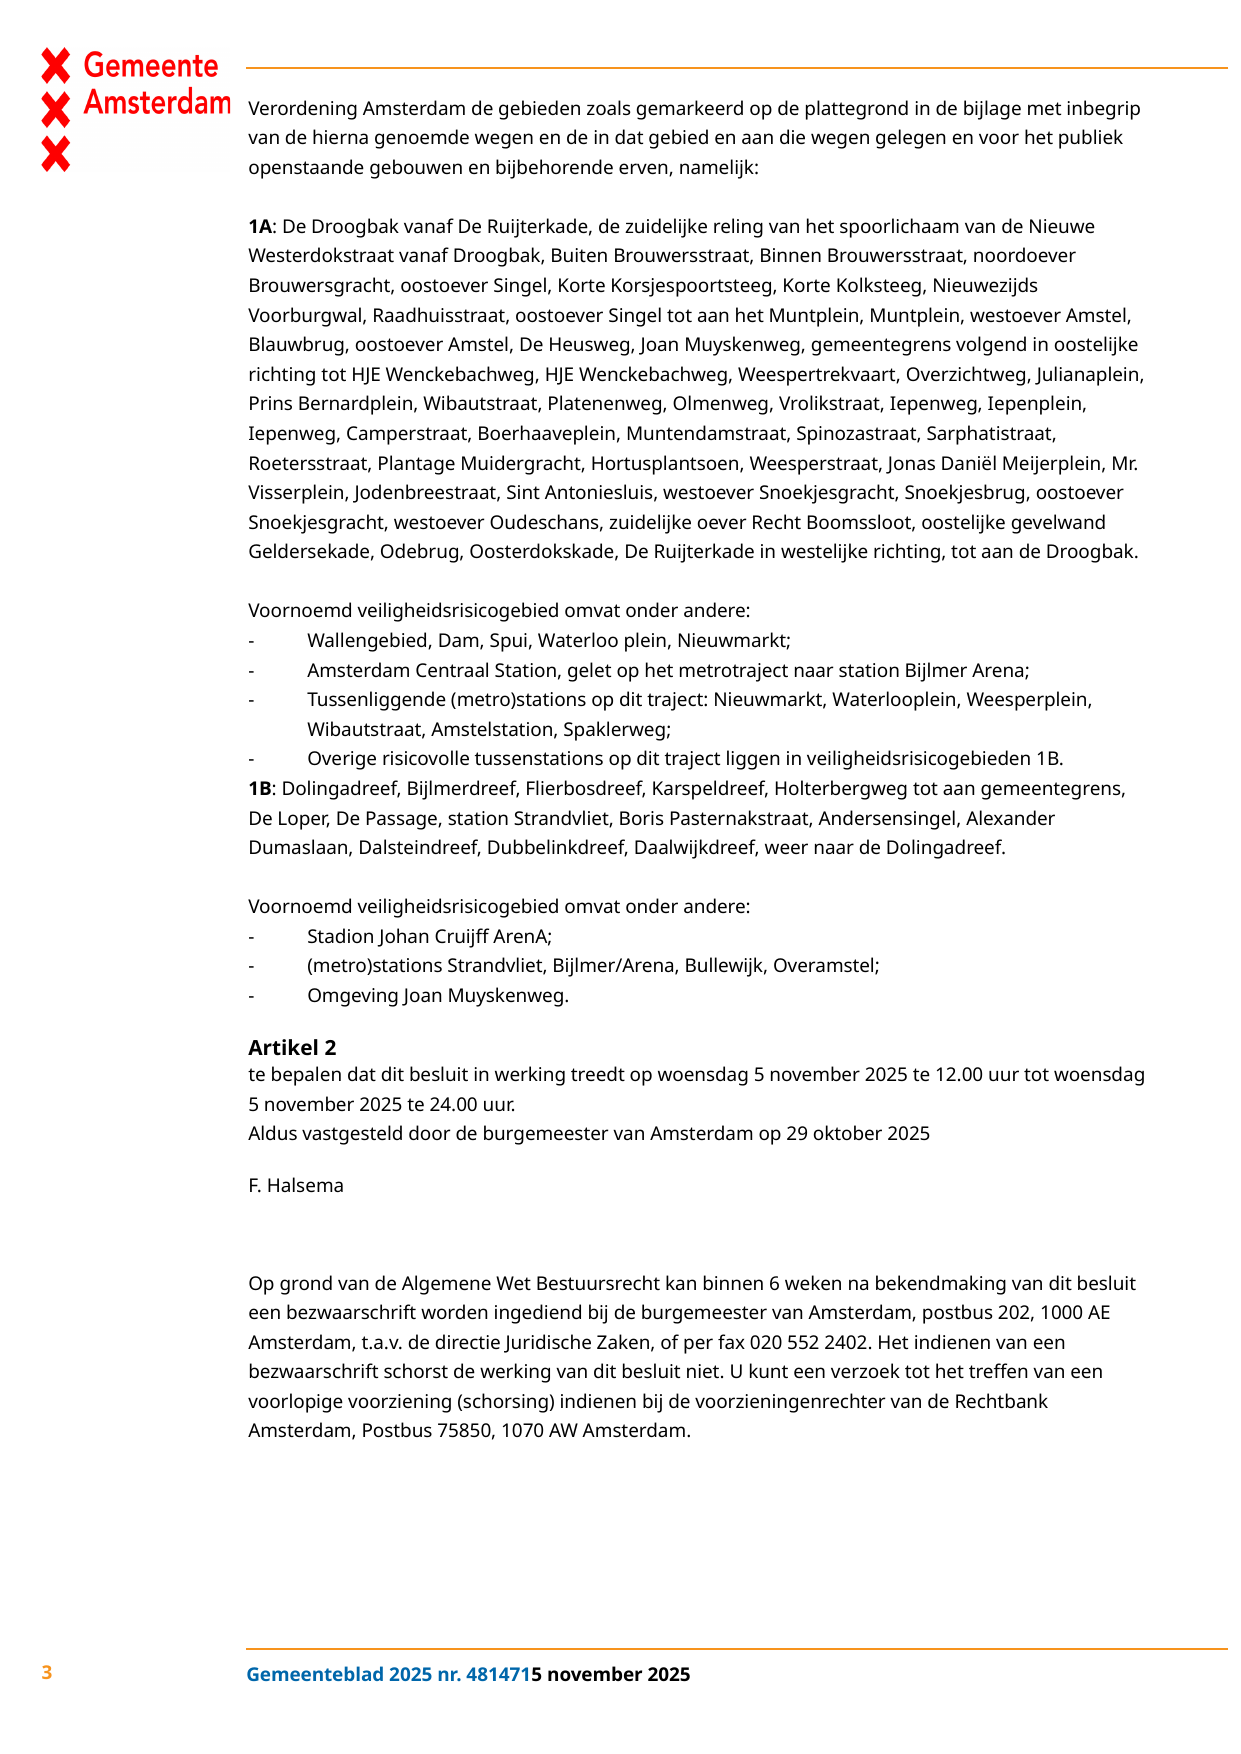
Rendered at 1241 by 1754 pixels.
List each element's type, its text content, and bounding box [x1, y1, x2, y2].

text Voornoemd veiligheidsrisicogebied omvat onder andere: [248, 598, 1152, 623]
text 1A: De Droogbak vanaf De Ruijterkade, de zuidelijke reling van het spoorlichaam van de Nieuwe Westerdokstraat vanaf Droogbak, Buiten Brouwersstraat, Binnen Brouwersstraat, noordoever Brouwersgracht, oostoever Singel, Korte Korsjespoortsteeg, Korte Kolksteeg, Nieuwezijds Voorburgwal, Raadhuisstraat, oostoever Singel tot aan het Muntplein, Muntplein, westoever Amstel, Blauwbrug, oostoever Amstel, De Heusweg, Joan Muyskenweg, gemeentegrens volgend in oostelijke richting tot HJE Wenckebachweg, HJE Wenckebachweg, Weespertrekvaart, Overzichtweg, Julianaplein, Prins Bernardplein, Wibautstraat, Platenenweg, Olmenweg, Vrolikstraat, Iepenweg, Iepenplein, Iepenweg, Camperstraat, Boerhaaveplein, Muntendamstraat, Spinozastraat, Sarphatistraat, Roetersstraat, Plantage Muidergracht, Hortusplantsoen, Weesperstraat, Jonas Daniël Meijerplein, Mr. Visserplein, Jodenbreestraat, Sint Antoniesluis, westoever Snoekjesgracht, Snoekjesbrug, oostoever Snoekjesgracht, westoever Oudeschans, zuidelijke oever Recht Boomssloot, oostelijke gevelwand Geldersekade, Odebrug, Oosterdokskade, De Ruijterkade in westelijke richting, tot aan de Droogbak. [248, 213, 1152, 564]
text Verordening Amsterdam de gebieden zoals gemarkeerd op de plattegrond in de bijlage met inbegrip van de hierna genoemde wegen en de in dat gebied en aan die wegen gelegen en voor het publiek openstaande gebouwen en bijbehorende erven, namelijk: [248, 95, 1152, 180]
text Voornoemd veiligheidsrisicogebied omvat onder andere: [248, 893, 1152, 919]
text Op grond van de Algemene Wet Bestuursrecht kan binnen 6 weken na bekendmaking van dit besluit een bezwaarschrift worden ingediend bij de burgemeester van Amsterdam, postbus 202, 1000 AE Amsterdam, t.a.v. de directie Juridische Zaken, of per fax 020 552 2402. Het indienen van een bezwaarschrift schorst de werking van dit besluit niet. U kunt een verzoek tot het treffen van een voorlopige voorziening (schorsing) indienen bij de voorzieningenrechter van de Rechtbank Amsterdam, Postbus 75850, 1070 AW Amsterdam. [248, 1270, 1152, 1443]
text te bepalen dat dit besluit in werking treedt op woensdag 5 november 2025 te 12.00 uur tot woensdag 5 november 2025 te 24.00 uur. [248, 1061, 1152, 1116]
text Aldus vastgesteld door de burgemeester van Amsterdam op 29 oktober 2025 [248, 1120, 1152, 1146]
list Tussenliggende (metro)stations op dit traject: Nieuwmarkt, Waterlooplein, Weesperplein, Wibautstraat, Amstelstation, Spaklerweg; [248, 686, 1152, 742]
list Stadion Johan Cruijff ArenA; [248, 923, 1152, 949]
text F. Halsema [248, 1172, 1152, 1197]
text 1B: Dolingadreef, Bijlmerdreef, Flierbosdreef, Karspeldreef, Holterbergweg tot aan gemeentegrens, De Loper, De Passage, station Strandvliet, Boris Pasternakstraat, Andersensingel, Alexander Dumaslaan, Dalsteindreef, Dubbelinkdreef, Daalwijkdreef, weer naar de Dolingadreef. [248, 775, 1152, 860]
text Artikel 2 [248, 1033, 1152, 1061]
list (metro)stations Strandvliet, Bijlmer/Arena, Bullewijk, Overamstel; [248, 953, 1152, 978]
picture [41, 47, 231, 172]
list Overige risicovolle tussenstations op dit traject liggen in veiligheidsrisicogebieden 1B. [248, 746, 1152, 771]
list Wallengebied, Dam, Spui, Waterloo plein, Nieuwmarkt; [248, 627, 1152, 653]
list Amsterdam Centraal Station, gelet op het metrotraject naar station Bijlmer Arena; [248, 657, 1152, 683]
list Omgeving Joan Muyskenweg. [248, 982, 1152, 1008]
